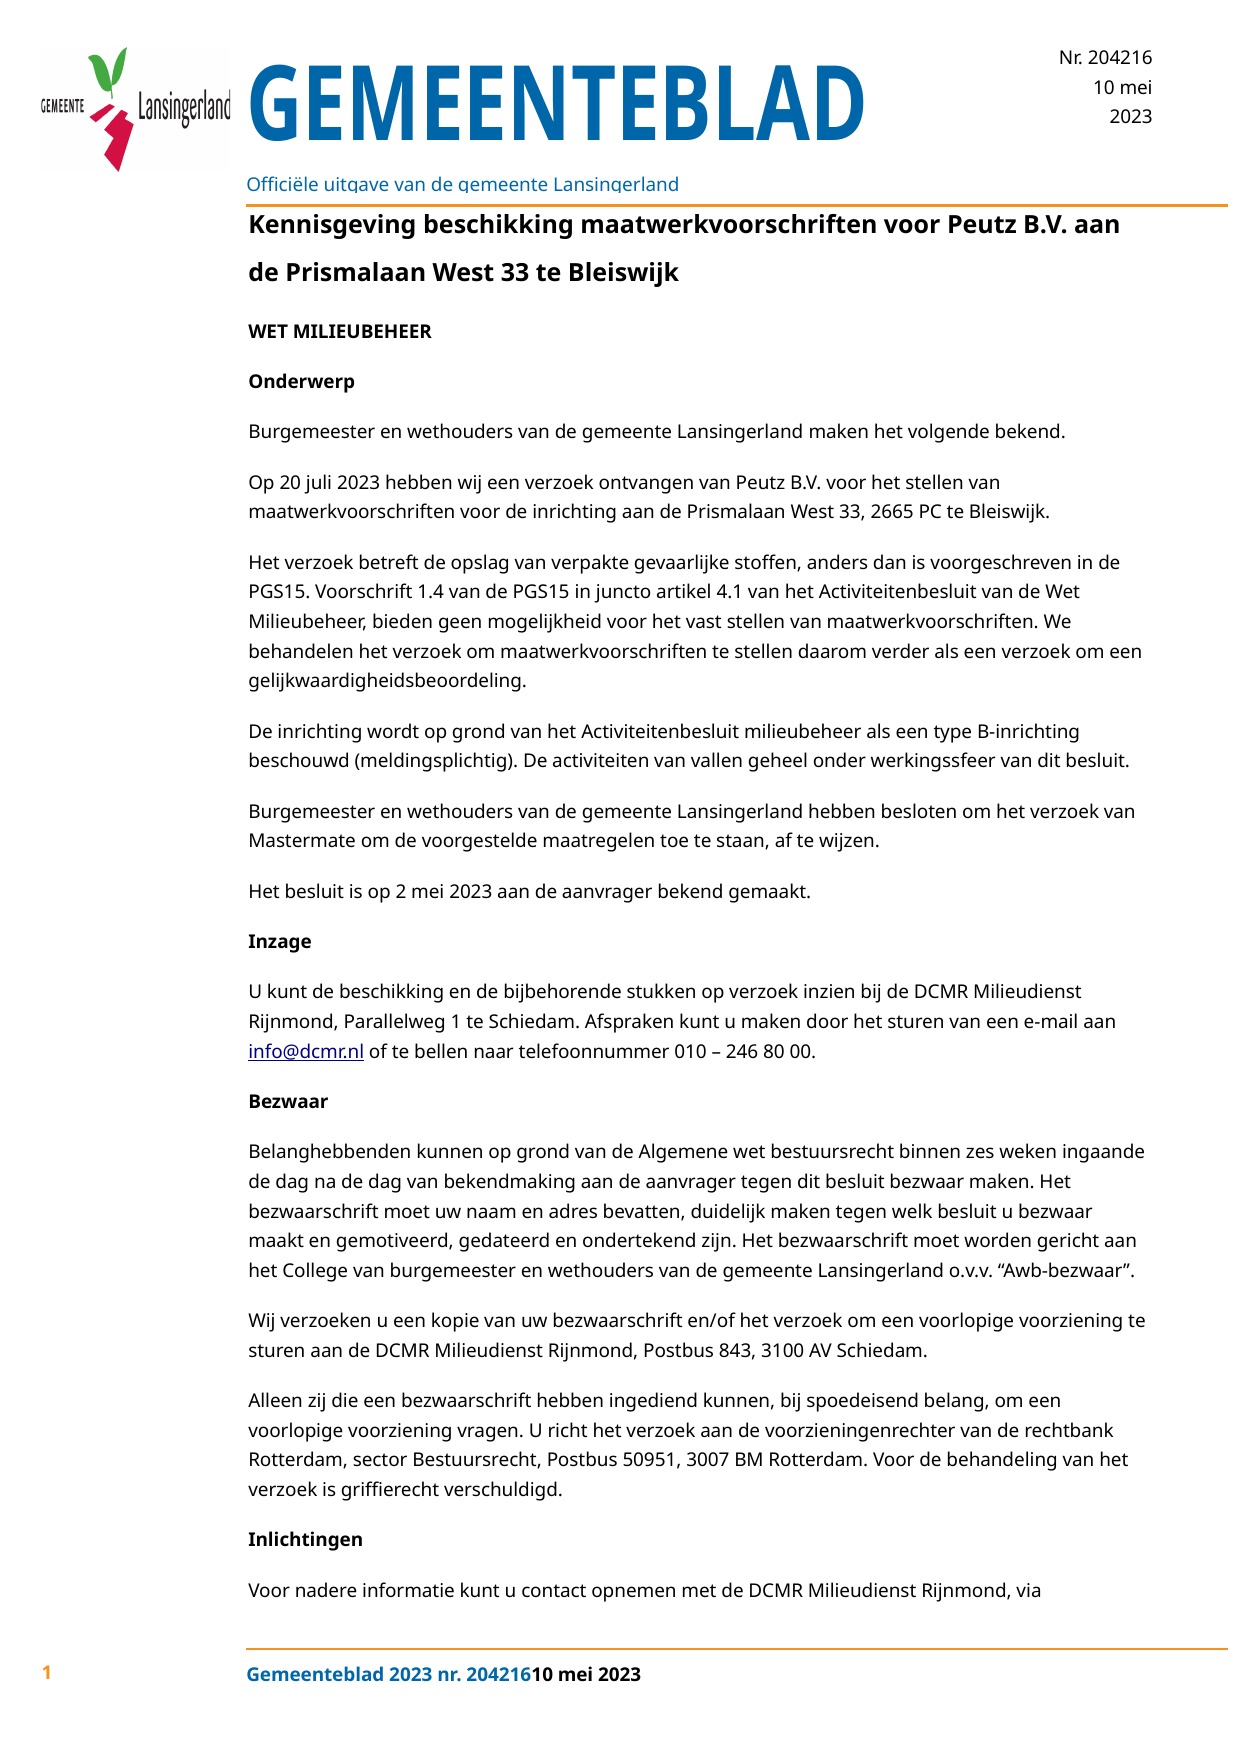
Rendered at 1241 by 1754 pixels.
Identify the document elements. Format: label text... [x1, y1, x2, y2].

text Wij verzoeken u een kopie van uw bezwaarschrift en/of het verzoek om een voorlopige voorziening te sturen aan de DCMR Milieudienst Rijnmond, Postbus 843, 3100 AV Schiedam. [248, 1307, 1152, 1363]
text Kennisgeving beschikking maatwerkvoorschriften voor Peutz B.V. aan de Prismalaan West 33 te Bleiswijk [248, 207, 1152, 288]
text Bezwaar [248, 1088, 1152, 1114]
text Inzage [248, 928, 1152, 954]
text Belanghebbenden kunnen op grond van de Algemene wet bestuursrecht binnen zes weken ingaande de dag na de dag van bekendmaking aan de aanvrager tegen dit besluit bezwaar maken. Het bezwaarschrift moet uw naam en adres bevatten, duidelijk maken tegen welk besluit u bezwaar maakt en gemotiveerd, gedateerd en ondertekend zijn. Het bezwaarschrift moet worden gericht aan het College van burgemeester en wethouders van de gemeente Lansingerland o.v.v. “Awb-bezwaar”. [248, 1139, 1152, 1283]
text Op 20 juli 2023 hebben wij een verzoek ontvangen van Peutz B.V. voor het stellen van maatwerkvoorschriften voor de inrichting aan de Prismalaan West 33, 2665 PC te Bleiswijk. [248, 469, 1152, 524]
text U kunt de beschikking en de bijbehorende stukken op verzoek inzien bij de DCMR Milieudienst Rijnmond, Parallelweg 1 te Schiedam. Afspraken kunt u maken door het sturen van een e-mail aan info@dcmr.nl of te bellen naar telefoonnummer 010 – 246 80 00. [248, 979, 1152, 1064]
text Inlichtingen [248, 1527, 1152, 1552]
text Onderwerp [248, 368, 1152, 394]
text WET MILIEUBEHEER [248, 318, 1152, 344]
text De inrichting wordt op grond van het Activiteitenbesluit milieubeheer als een type B-inrichting beschouwd (meldingsplichtig). De activiteiten van vallen geheel onder werkingssfeer van dit besluit. [248, 718, 1152, 773]
text Burgemeester en wethouders van de gemeente Lansingerland hebben besloten om het verzoek van Mastermate om de voorgestelde maatregelen toe te staan, af te wijzen. [248, 798, 1152, 853]
text Alleen zij die een bezwaarschrift hebben ingediend kunnen, bij spoedeisend belang, om een voorlopige voorziening vragen. U richt het verzoek aan de voorzieningenrechter van de rechtbank Rotterdam, sector Bestuursrecht, Postbus 50951, 3007 BM Rotterdam. Voor de behandeling van het verzoek is griffierecht verschuldigd. [248, 1387, 1152, 1502]
picture [41, 47, 231, 172]
text Burgemeester en wethouders van de gemeente Lansingerland maken het volgende bekend. [248, 419, 1152, 444]
text Het besluit is op 2 mei 2023 aan de aanvrager bekend gemaakt. [248, 878, 1152, 904]
text Het verzoek betreft de opslag van verpakte gevaarlijke stoffen, anders dan is voorgeschreven in de PGS15. Voorschrift 1.4 van de PGS15 in juncto artikel 4.1 van het Activiteitenbesluit van de Wet Milieubeheer, bieden geen mogelijkheid voor het vast stellen van maatwerkvoorschriften. We behandelen het verzoek om maatwerkvoorschriften te stellen daarom verder als een verzoek om een gelijkwaardigheidsbeoordeling. [248, 549, 1152, 693]
text Voor nadere informatie kunt u contact opnemen met de DCMR Milieudienst Rijnmond, via [248, 1577, 1152, 1603]
